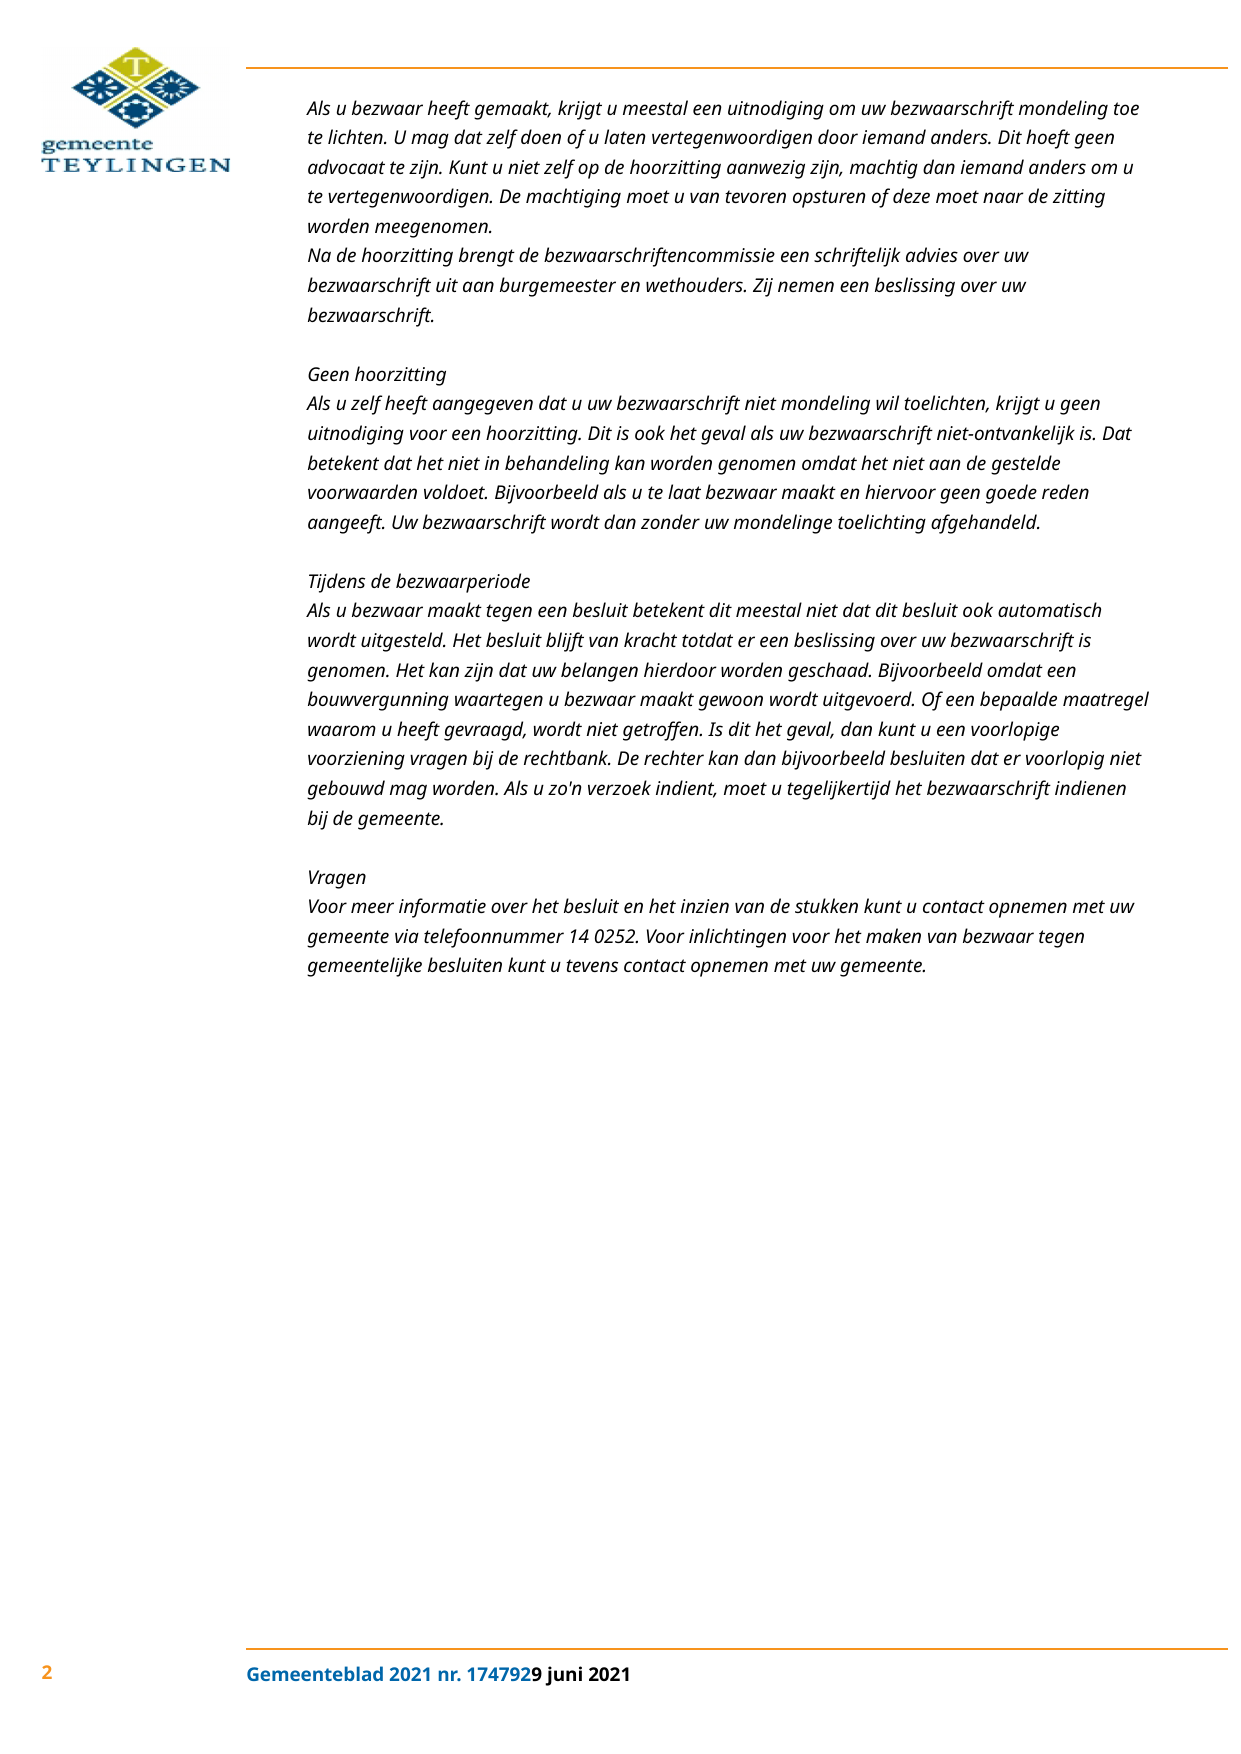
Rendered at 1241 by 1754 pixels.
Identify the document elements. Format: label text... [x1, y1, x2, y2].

list Als u bezwaar heeft gemaakt, krijgt u meestal een uitnodiging om uw bezwaarschrift mondeling toe te lichten. U mag dat zelf doen of u laten vertegenwoordigen door iemand anders. Dit hoeft geen advocaat te zijn. Kunt u niet zelf op de hoorzitting aanwezig zijn, machtig dan iemand anders om u te vertegenwoordigen. De machtiging moet u van tevoren opsturen of deze moet naar de zitting worden meegenomen. [248, 95, 1152, 239]
picture [41, 47, 231, 172]
list Tijdens de bezwaarperiode [248, 568, 1152, 594]
list Vragen [248, 864, 1152, 890]
list Voor meer informatie over het besluit en het inzien van de stukken kunt u contact opnemen met uw gemeente via telefoonnummer 14 0252. Voor inlichtingen voor het maken van bezwaar tegen gemeentelijke besluiten kunt u tevens contact opnemen met uw gemeente. [248, 893, 1152, 978]
list Na de hoorzitting brengt de bezwaarschriftencommissie een schriftelijk advies over uw bezwaarschrift uit aan burgemeester en wethouders. Zij nemen een beslissing over uw bezwaarschrift. [248, 243, 1152, 328]
list Geen hoorzitting [248, 361, 1152, 387]
list Als u bezwaar maakt tegen een besluit betekent dit meestal niet dat dit besluit ook automatisch wordt uitgesteld. Het besluit blijft van kracht totdat er een beslissing over uw bezwaarschrift is genomen. Het kan zijn dat uw belangen hierdoor worden geschaad. Bijvoorbeeld omdat een bouwvergunning waartegen u bezwaar maakt gewoon wordt uitgevoerd. Of een bepaalde maatregel waarom u heeft gevraagd, wordt niet getroffen. Is dit het geval, dan kunt u een voorlopige voorziening vragen bij de rechtbank. De rechter kan dan bijvoorbeeld besluiten dat er voorlopig niet gebouwd mag worden. Als u zo'n verzoek indient, moet u tegelijkertijd het bezwaarschrift indienen bij de gemeente. [248, 598, 1152, 831]
list Als u zelf heeft aangegeven dat u uw bezwaarschrift niet mondeling wil toelichten, krijgt u geen uitnodiging voor een hoorzitting. Dit is ook het geval als uw bezwaarschrift niet-ontvankelijk is. Dat betekent dat het niet in behandeling kan worden genomen omdat het niet aan de gestelde voorwaarden voldoet. Bijvoorbeeld als u te laat bezwaar maakt en hiervoor geen goede reden aangeeft. Uw bezwaarschrift wordt dan zonder uw mondelinge toelichting afgehandeld. [248, 391, 1152, 535]
